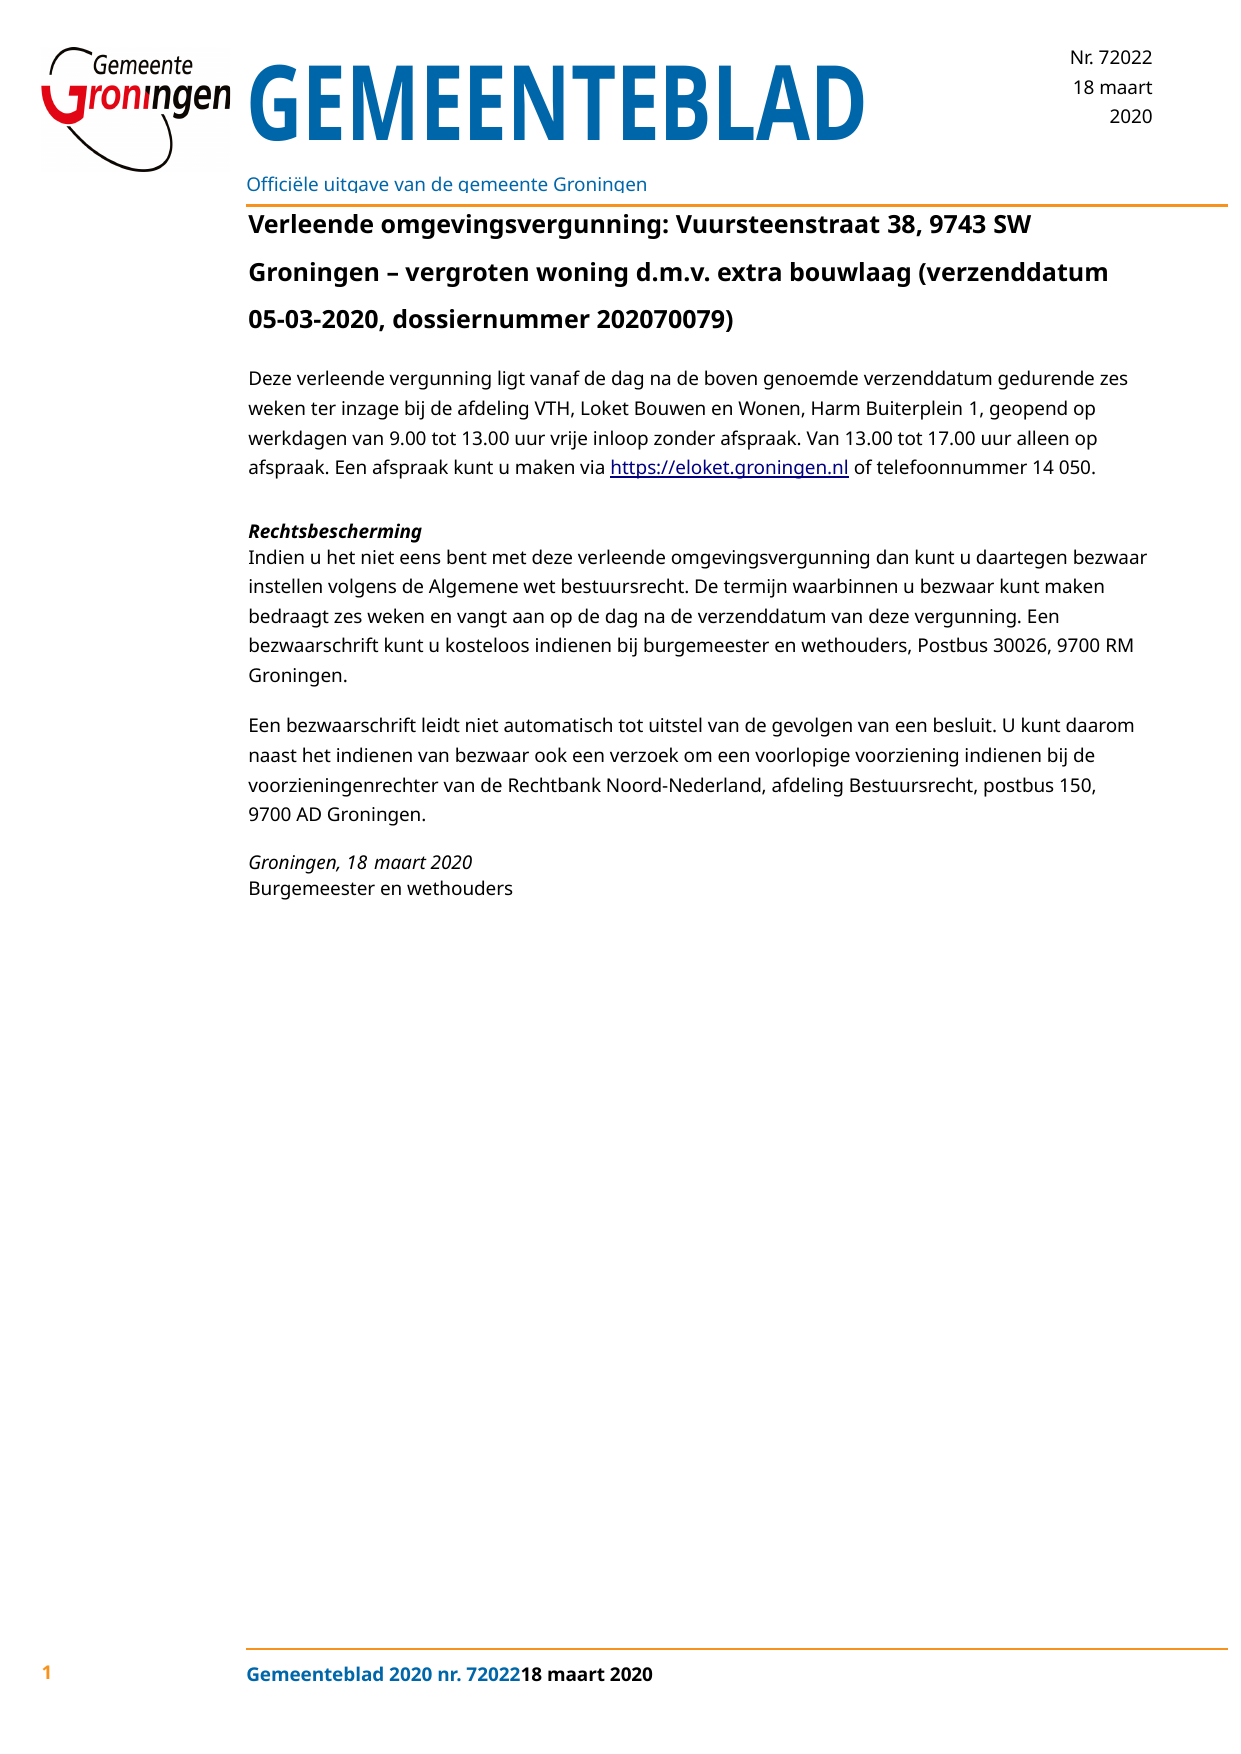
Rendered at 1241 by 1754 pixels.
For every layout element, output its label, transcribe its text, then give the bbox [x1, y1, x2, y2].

text Rechtsbescherming [248, 518, 1152, 544]
picture [41, 47, 231, 172]
text Deze verleende vergunning ligt vanaf de dag na de boven genoemde verzenddatum gedurende zes weken ter inzage bij de afdeling VTH, Loket Bouwen en Wonen, Harm Buiterplein 1, geopend op werkdagen van 9.00 tot 13.00 uur vrije inloop zonder afspraak. Van 13.00 tot 17.00 uur alleen op afspraak. Een afspraak kunt u maken via https://eloket.groningen.nl of telefoonnummer 14 050. [248, 366, 1152, 480]
text Burgemeester en wethouders [248, 875, 1152, 901]
text Indien u het niet eens bent met deze verleende omgevingsvergunning dan kunt u daartegen bezwaar instellen volgens de Algemene wet bestuursrecht. De termijn waarbinnen u bezwaar kunt maken bedraagt zes weken en vangt aan op de dag na de verzenddatum van deze vergunning. Een bezwaarschrift kunt u kosteloos indienen bij burgemeester en wethouders, Postbus 30026, 9700 RM Groningen. [248, 544, 1152, 688]
text Groningen, 18 maart 2020 [248, 849, 1152, 875]
text Verleende omgevingsvergunning: Vuursteenstraat 38, 9743 SW Groningen – vergroten woning d.m.v. extra bouwlaag (verzenddatum 05-03-2020, dossiernummer 202070079) [248, 207, 1152, 336]
text Een bezwaarschrift leidt niet automatisch tot uitstel van de gevolgen van een besluit. U kunt daarom naast het indienen van bezwaar ook een verzoek om een voorlopige voorziening indienen bij de voorzieningenrechter van de Rechtbank Noord-Nederland, afdeling Bestuursrecht, postbus 150, 9700 AD Groningen. [248, 713, 1152, 827]
